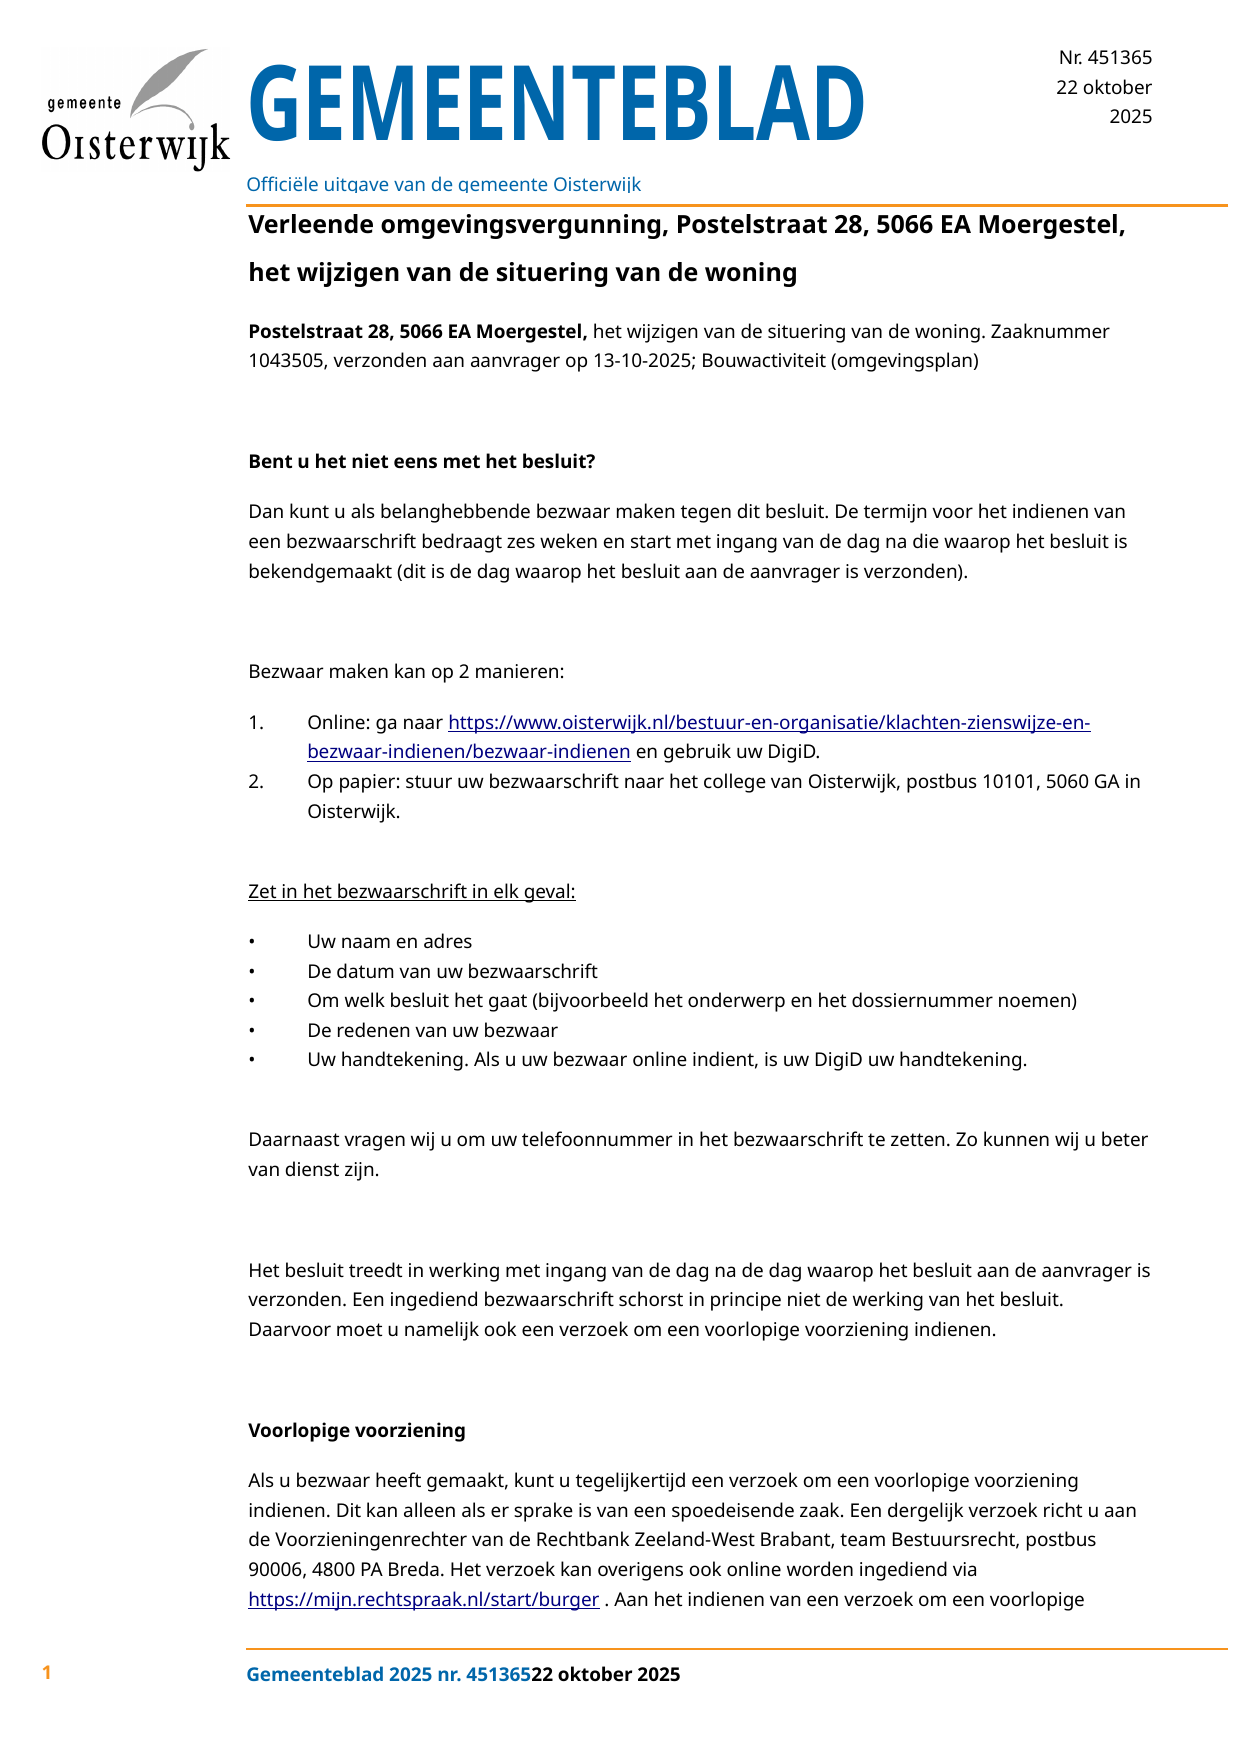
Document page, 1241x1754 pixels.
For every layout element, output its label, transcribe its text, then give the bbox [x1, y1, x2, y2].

list Uw handtekening. Als u uw bezwaar online indient, is uw DigiD uw handtekening. [248, 1047, 1152, 1072]
text Voorlopige voorziening [248, 1417, 1152, 1443]
list Op papier: stuur uw bezwaarschrift naar het college van Oisterwijk, postbus 10101, 5060 GA in Oisterwijk. [248, 768, 1152, 824]
list Online: ga naar https://www.oisterwijk.nl/bestuur-en-organisatie/klachten-zienswijze-en-bezwaar-indienen/bezwaar-indienen en gebruik uw DigiD. [248, 709, 1152, 764]
list De redenen van uw bezwaar [248, 1017, 1152, 1043]
text Bezwaar maken kan op 2 manieren: [248, 659, 1152, 684]
picture [41, 47, 231, 172]
text Het besluit treedt in werking met ingang van de dag na de dag waarop het besluit aan de aanvrager is verzonden. Een ingediend bezwaarschrift schorst in principe niet de werking van het besluit. Daarvoor moet u namelijk ook een verzoek om een voorlopige voorziening indienen. [248, 1257, 1152, 1342]
list Om welk besluit het gaat (bijvoorbeeld het onderwerp en het dossiernummer noemen) [248, 987, 1152, 1013]
text Postelstraat 28, 5066 EA Moergestel, het wijzigen van de situering van de woning. Zaaknummer 1043505, verzonden aan aanvrager op 13-10-2025; Bouwactiviteit (omgevingsplan) [248, 318, 1152, 373]
text Daarnaast vragen wij u om uw telefoonnummer in het bezwaarschrift te zetten. Zo kunnen wij u beter van dienst zijn. [248, 1127, 1152, 1182]
text Verleende omgevingsvergunning, Postelstraat 28, 5066 EA Moergestel, het wijzigen van de situering van de woning [248, 207, 1152, 288]
list De datum van uw bezwaarschrift [248, 958, 1152, 984]
text Zet in het bezwaarschrift in elk geval: [248, 878, 1152, 904]
text Dan kunt u als belanghebbende bezwaar maken tegen dit besluit. De termijn voor het indienen van een bezwaarschrift bedraagt zes weken en start met ingang van de dag na die waarop het besluit is bekendgemaakt (dit is de dag waarop het besluit aan de aanvrager is verzonden). [248, 499, 1152, 584]
text Bent u het niet eens met het besluit? [248, 448, 1152, 474]
text Als u bezwaar heeft gemaakt, kunt u tegelijkertijd een verzoek om een voorlopige voorziening indienen. Dit kan alleen als er sprake is van een spoedeisende zaak. Een dergelijk verzoek richt u aan de Voorzieningenrechter van de Rechtbank Zeeland-West Brabant, team Bestuursrecht, postbus 90006, 4800 PA Breda. Het verzoek kan overigens ook online worden ingediend via https://mijn.rechtspraak.nl/start/burger . Aan het indienen van een verzoek om een voorlopige [248, 1467, 1152, 1612]
list Uw naam en adres [248, 928, 1152, 954]
